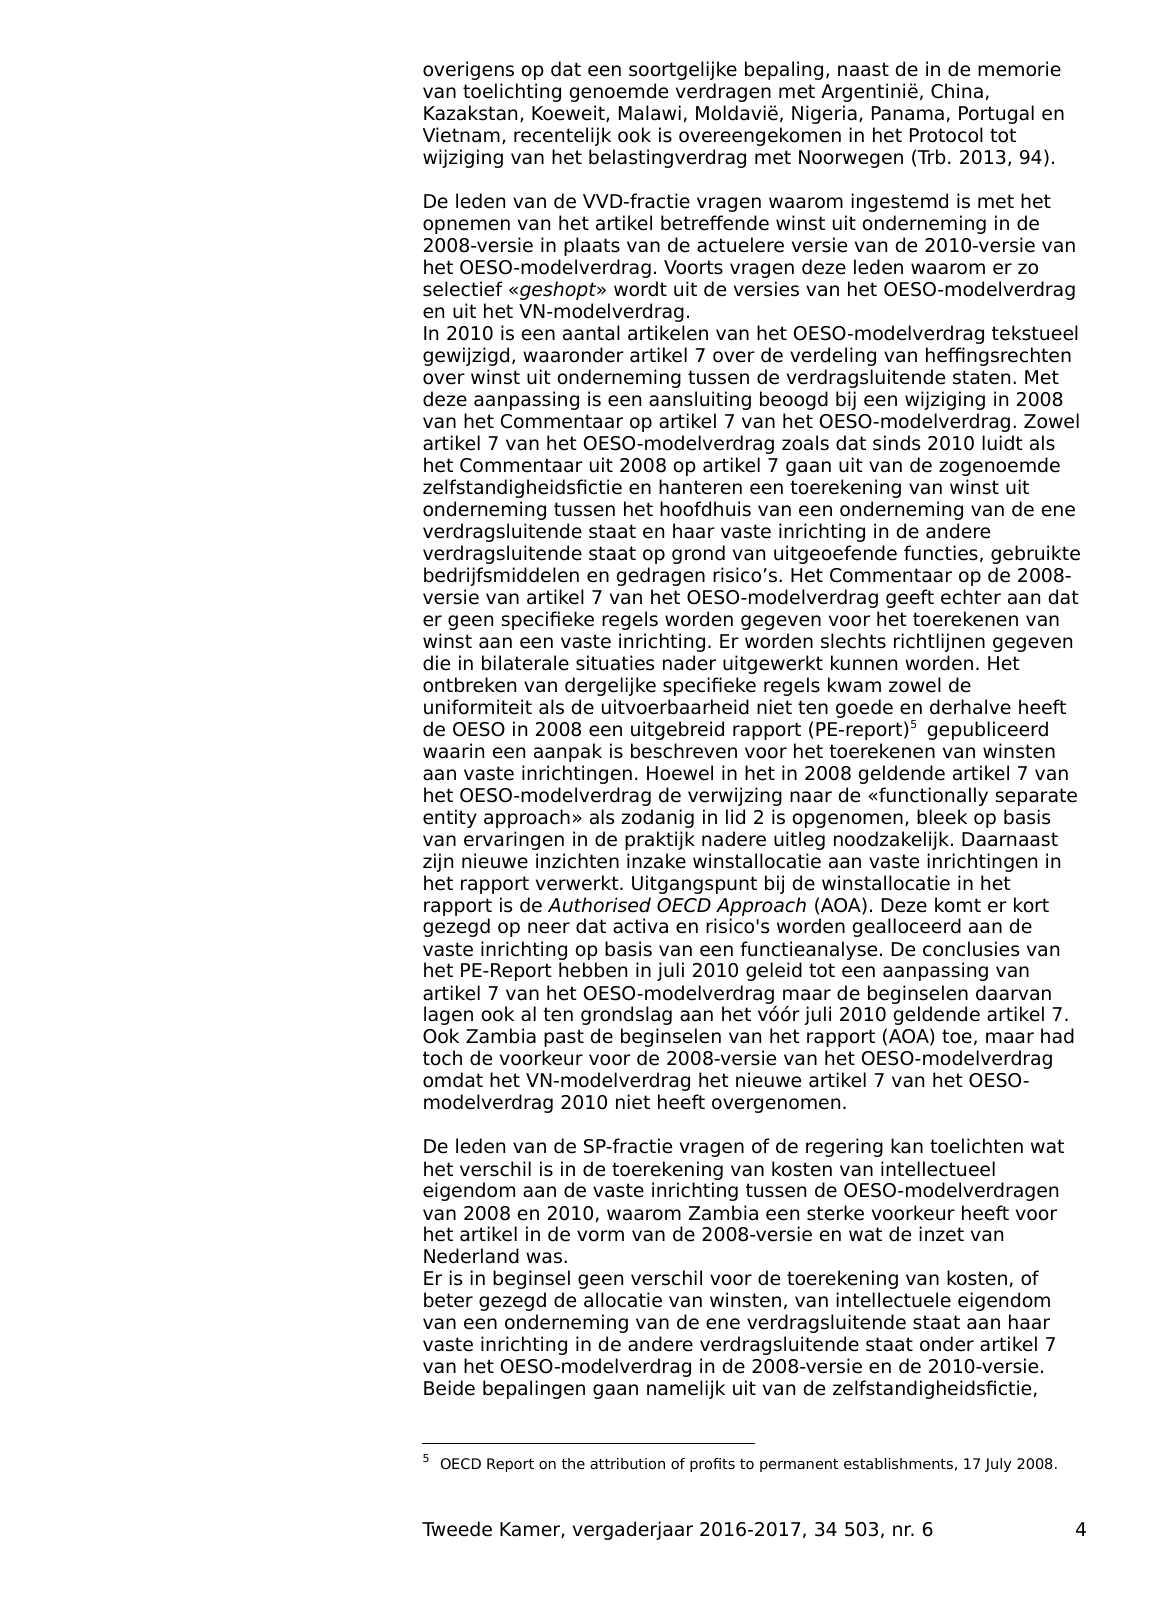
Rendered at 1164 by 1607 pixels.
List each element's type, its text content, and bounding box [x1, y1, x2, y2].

text De leden van de VVD-fractie vragen waarom ingestemd is met het opnemen van het artikel betreffende winst uit onderneming in de 2008-versie in plaats van de actuelere versie van de 2010-versie van het OESO-modelverdrag. Voorts vragen deze leden waarom er zo selectief «geshopt» wordt uit de versies van het OESO-modelverdrag en uit het VN-modelverdrag. [422, 191, 1087, 323]
text overigens op dat een soortgelijke bepaling, naast de in de memorie van toelichting genoemde verdragen met Argentinië, China, Kazakstan, Koeweit, Malawi, Moldavië, Nigeria, Panama, Portugal en Vietnam, recentelijk ook is overeengekomen in het Protocol tot wijziging van het belastingverdrag met Noorwegen (Trb. 2013, 94). [422, 59, 1087, 169]
text Er is in beginsel geen verschil voor de toerekening van kosten, of beter gezegd de allocatie van winsten, van intellectuele eigendom van een onderneming van de ene verdragsluitende staat aan haar vaste inrichting in de andere verdragsluitende staat onder artikel 7 van het OESO-modelverdrag in de 2008-versie en de 2010-versie. Beide bepalingen gaan namelijk uit van de zelfstandigheidsfictie, [422, 1268, 1087, 1400]
text In 2010 is een aantal artikelen van het OESO-modelverdrag tekstueel gewijzigd, waaronder artikel 7 over de verdeling van heffingsrechten over winst uit onderneming tussen de verdragsluitende staten. Met deze aanpassing is een aansluiting beoogd bij een wijziging in 2008 van het Commentaar op artikel 7 van het OESO-modelverdrag. Zowel artikel 7 van het OESO-modelverdrag zoals dat sinds 2010 luidt als het Commentaar uit 2008 op artikel 7 gaan uit van de zogenoemde zelfstandigheidsfictie en hanteren een toerekening van winst uit onderneming tussen het hoofdhuis van een onderneming van de ene verdragsluitende staat en haar vaste inrichting in de andere verdragsluitende staat op grond van uitgeoefende functies, gebruikte bedrijfsmiddelen en gedragen risico’s. Het Commentaar op de 2008-versie van artikel 7 van het OESO-modelverdrag geeft echter aan dat er geen specifieke regels worden gegeven voor het toerekenen van winst aan een vaste inrichting. Er worden slechts richtlijnen gegeven die in bilaterale situaties nader uitgewerkt kunnen worden. Het ontbreken van dergelijke specifieke regels kwam zowel de uniformiteit als de uitvoerbaarheid niet ten goede en derhalve heeft de OESO in 2008 een uitgebreid rapport (PE-report) gepubliceerd waarin een aanpak is beschreven voor het toerekenen van winsten aan vaste inrichtingen. Hoewel in het in 2008 geldende artikel 7 van het OESO-modelverdrag de verwijzing naar de «functionally separate entity approach» als zodanig in lid 2 is opgenomen, bleek op basis van ervaringen in de praktijk nadere uitleg noodzakelijk. Daarnaast zijn nieuwe inzichten inzake winstallocatie aan vaste inrichtingen in het rapport verwerkt. Uitgangspunt bij de winstallocatie in het rapport is de Authorised OECD Approach (AOA). Deze komt er kort gezegd op neer dat activa en risico's worden gealloceerd aan de vaste inrichting op basis van een functieanalyse. De conclusies van het PE-Report hebben in juli 2010 geleid tot een aanpassing van artikel 7 van het OESO-modelverdrag maar de beginselen daarvan lagen ook al ten grondslag aan het vóór juli 2010 geldende artikel 7. Ook Zambia past de beginselen van het rapport (AOA) toe, maar had toch de voorkeur voor de 2008-versie van het OESO-modelverdrag omdat het VN-modelverdrag het nieuwe artikel 7 van het OESO-modelverdrag 2010 niet heeft overgenomen. [422, 323, 1087, 1114]
text De leden van de SP-fractie vragen of de regering kan toelichten wat het verschil is in de toerekening van kosten van intellectueel eigendom aan de vaste inrichting tussen de OESO-modelverdragen van 2008 en 2010, waarom Zambia een sterke voorkeur heeft voor het artikel in de vorm van de 2008-versie en wat de inzet van Nederland was. [422, 1136, 1087, 1268]
text OECD Report on the attribution of profits to permanent establishments, 17 July 2008. [422, 1452, 1087, 1474]
